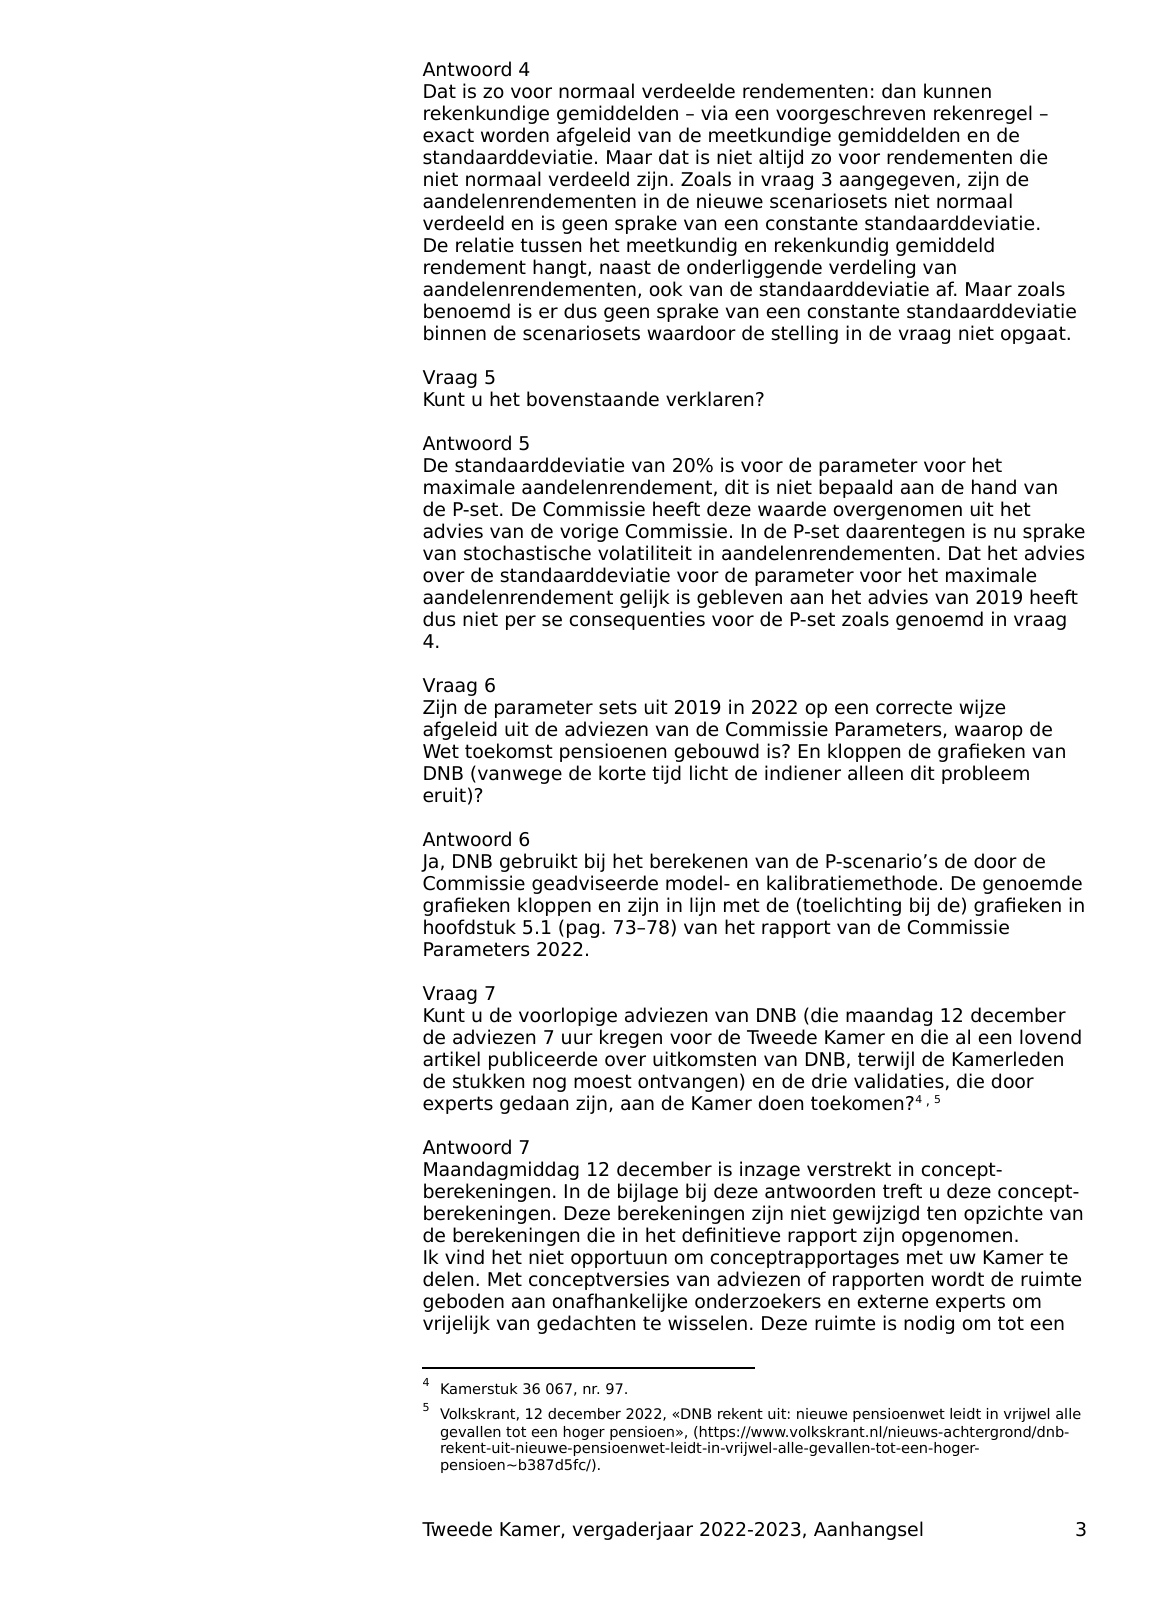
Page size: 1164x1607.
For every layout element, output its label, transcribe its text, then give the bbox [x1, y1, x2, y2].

text Volkskrant, 12 december 2022, «DNB rekent uit: nieuwe pensioenwet leidt in vrijwel alle gevallen tot een hoger pensioen», (https://www.volkskrant.nl/nieuws-achtergrond/dnb-rekent-uit-nieuwe-pensioenwet-leidt-in-vrijwel-alle-gevallen-tot-een-hoger-pensioen~b387d5fc/). [422, 1402, 1087, 1474]
text Zijn de parameter sets uit 2019 in 2022 op een correcte wijze afgeleid uit de adviezen van de Commissie Parameters, waarop de Wet toekomst pensioenen gebouwd is? En kloppen de grafieken van DNB (vanwege de korte tijd licht de indiener alleen dit probleem eruit)? [422, 697, 1087, 807]
text Kamerstuk 36 067, nr. 97. [422, 1377, 1087, 1399]
text Antwoord 6 [422, 829, 1087, 851]
text Antwoord 4 [422, 59, 1087, 81]
text Maandagmiddag 12 december is inzage verstrekt in concept-berekeningen. In de bijlage bij deze antwoorden treft u deze concept-berekeningen. Deze berekeningen zijn niet gewijzigd ten opzichte van de berekeningen die in het definitieve rapport zijn opgenomen. [422, 1159, 1087, 1247]
text Vraag 5 [422, 367, 1087, 389]
text Dat is zo voor normaal verdeelde rendementen: dan kunnen rekenkundige gemiddelden – via een voorgeschreven rekenregel – exact worden afgeleid van de meetkundige gemiddelden en de standaarddeviatie. Maar dat is niet altijd zo voor rendementen die niet normaal verdeeld zijn. Zoals in vraag 3 aangegeven, zijn de aandelenrendementen in de nieuwe scenariosets niet normaal verdeeld en is geen sprake van een constante standaarddeviatie. [422, 81, 1087, 235]
text De standaarddeviatie van 20% is voor de parameter voor het maximale aandelenrendement, dit is niet bepaald aan de hand van de P-set. De Commissie heeft deze waarde overgenomen uit het advies van de vorige Commissie. In de P-set daarentegen is nu sprake van stochastische volatiliteit in aandelenrendementen. Dat het advies over de standaarddeviatie voor de parameter voor het maximale aandelenrendement gelijk is gebleven aan het advies van 2019 heeft dus niet per se consequenties voor de P-set zoals genoemd in vraag 4. [422, 455, 1087, 653]
text De relatie tussen het meetkundig en rekenkundig gemiddeld rendement hangt, naast de onderliggende verdeling van aandelenrendementen, ook van de standaarddeviatie af. Maar zoals benoemd is er dus geen sprake van een constante standaarddeviatie binnen de scenariosets waardoor de stelling in de vraag niet opgaat. [422, 235, 1087, 345]
text Vraag 6 [422, 675, 1087, 697]
text Kunt u het bovenstaande verklaren? [422, 389, 1087, 411]
text Vraag 7 [422, 983, 1087, 1005]
text Ja, DNB gebruikt bij het berekenen van de P-scenario’s de door de Commissie geadviseerde model- en kalibratiemethode. De genoemde grafieken kloppen en zijn in lijn met de (toelichting bij de) grafieken in hoofdstuk 5.1 (pag. 73–78) van het rapport van de Commissie Parameters 2022. [422, 851, 1087, 961]
text Kunt u de voorlopige adviezen van DNB (die maandag 12 december de adviezen 7 uur kregen voor de Tweede Kamer en die al een lovend artikel publiceerde over uitkomsten van DNB, terwijl de Kamerleden de stukken nog moest ontvangen) en de drie validaties, die door experts gedaan zijn, aan de Kamer doen toekomen?, [422, 1005, 1087, 1115]
text Ik vind het niet opportuun om conceptrapportages met uw Kamer te delen. Met conceptversies van adviezen of rapporten wordt de ruimte geboden aan onafhankelijke onderzoekers en externe experts om vrijelijk van gedachten te wisselen. Deze ruimte is nodig om tot een [422, 1247, 1087, 1335]
text Antwoord 5 [422, 433, 1087, 455]
text Antwoord 7 [422, 1137, 1087, 1159]
